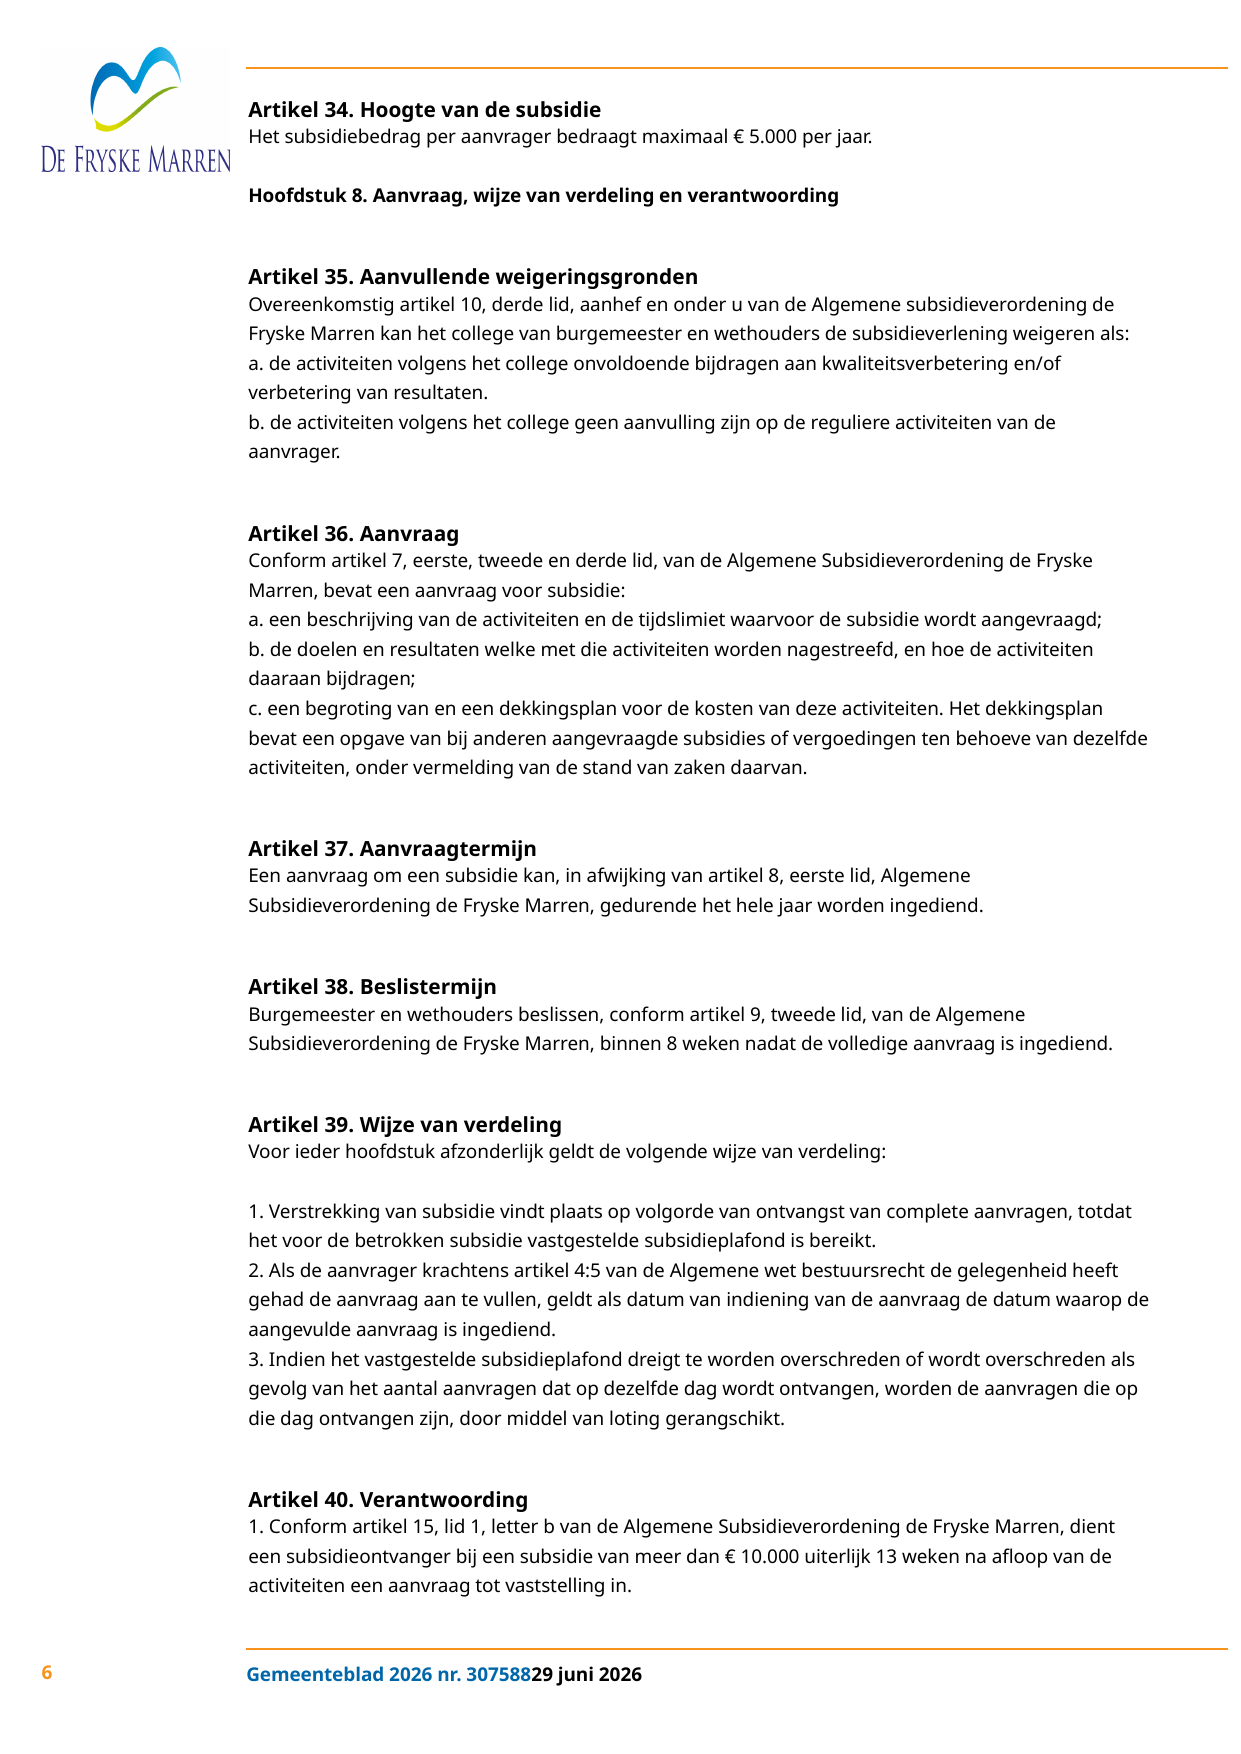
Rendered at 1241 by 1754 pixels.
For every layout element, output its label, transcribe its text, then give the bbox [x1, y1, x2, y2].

text Artikel 37. Aanvraagtermijn [248, 834, 1152, 863]
text a. de activiteiten volgens het college onvoldoende bijdragen aan kwaliteitsverbetering en/of verbetering van resultaten. [248, 350, 1152, 405]
text Artikel 39. Wijze van verdeling [248, 1110, 1152, 1139]
text Burgemeester en wethouders beslissen, conform artikel 9, tweede lid, van de Algemene Subsidieverordening de Fryske Marren, binnen 8 weken nadat de volledige aanvraag is ingediend. [248, 1001, 1152, 1056]
text a. een beschrijving van de activiteiten en de tijdslimiet waarvoor de subsidie wordt aangevraagd; [248, 606, 1152, 632]
text 2. Als de aanvrager krachtens artikel 4:5 van de Algemene wet bestuursrecht de gelegenheid heeft gehad de aanvraag aan te vullen, geldt als datum van indiening van de aanvraag de datum waarop de aangevulde aanvraag is ingediend. [248, 1257, 1152, 1342]
text Conform artikel 7, eerste, tweede en derde lid, van de Algemene Subsidieverordening de Fryske Marren, bevat een aanvraag voor subsidie: [248, 547, 1152, 602]
text b. de doelen en resultaten welke met die activiteiten worden nagestreefd, en hoe de activiteiten daaraan bijdragen; [248, 636, 1152, 691]
text Voor ieder hoofdstuk afzonderlijk geldt de volgende wijze van verdeling: [248, 1139, 1152, 1164]
text Artikel 34. Hoogte van de subsidie [248, 95, 1152, 123]
text Een aanvraag om een subsidie kan, in afwijking van artikel 8, eerste lid, Algemene Subsidieverordening de Fryske Marren, gedurende het hele jaar worden ingediend. [248, 863, 1152, 918]
text Artikel 35. Aanvullende weigeringsgronden [248, 262, 1152, 291]
text Artikel 40. Verantwoording [248, 1485, 1152, 1513]
text c. een begroting van en een dekkingsplan voor de kosten van deze activiteiten. Het dekkingsplan bevat een opgave van bij anderen aangevraagde subsidies of vergoedingen ten behoeve van dezelfde activiteiten, onder vermelding van de stand van zaken daarvan. [248, 695, 1152, 780]
text b. de activiteiten volgens het college geen aanvulling zijn op de reguliere activiteiten van de aanvrager. [248, 409, 1152, 464]
text Hoofdstuk 8. Aanvraag, wijze van verdeling en verantwoording [248, 182, 1152, 208]
text 1. Conform artikel 15, lid 1, letter b van de Algemene Subsidieverordening de Fryske Marren, dient een subsidieontvanger bij een subsidie van meer dan € 10.000 uiterlijk 13 weken na afloop van de activiteiten een aanvraag tot vaststelling in. [248, 1513, 1152, 1598]
text Overeenkomstig artikel 10, derde lid, aanhef en onder u van de Algemene subsidieverordening de Fryske Marren kan het college van burgemeester en wethouders de subsidieverlening weigeren als: [248, 291, 1152, 346]
text 3. Indien het vastgestelde subsidieplafond dreigt te worden overschreden of wordt overschreden als gevolg van het aantal aanvragen dat op dezelfde dag wordt ontvangen, worden de aanvragen die op die dag ontvangen zijn, door middel van loting gerangschikt. [248, 1346, 1152, 1431]
picture [41, 47, 231, 172]
text Artikel 36. Aanvraag [248, 519, 1152, 547]
text Artikel 38. Beslistermijn [248, 972, 1152, 1001]
text 1. Verstrekking van subsidie vindt plaats op volgorde van ontvangst van complete aanvragen, totdat het voor de betrokken subsidie vastgestelde subsidieplafond is bereikt. [248, 1198, 1152, 1253]
text Het subsidiebedrag per aanvrager bedraagt maximaal € 5.000 per jaar. [248, 123, 1152, 149]
